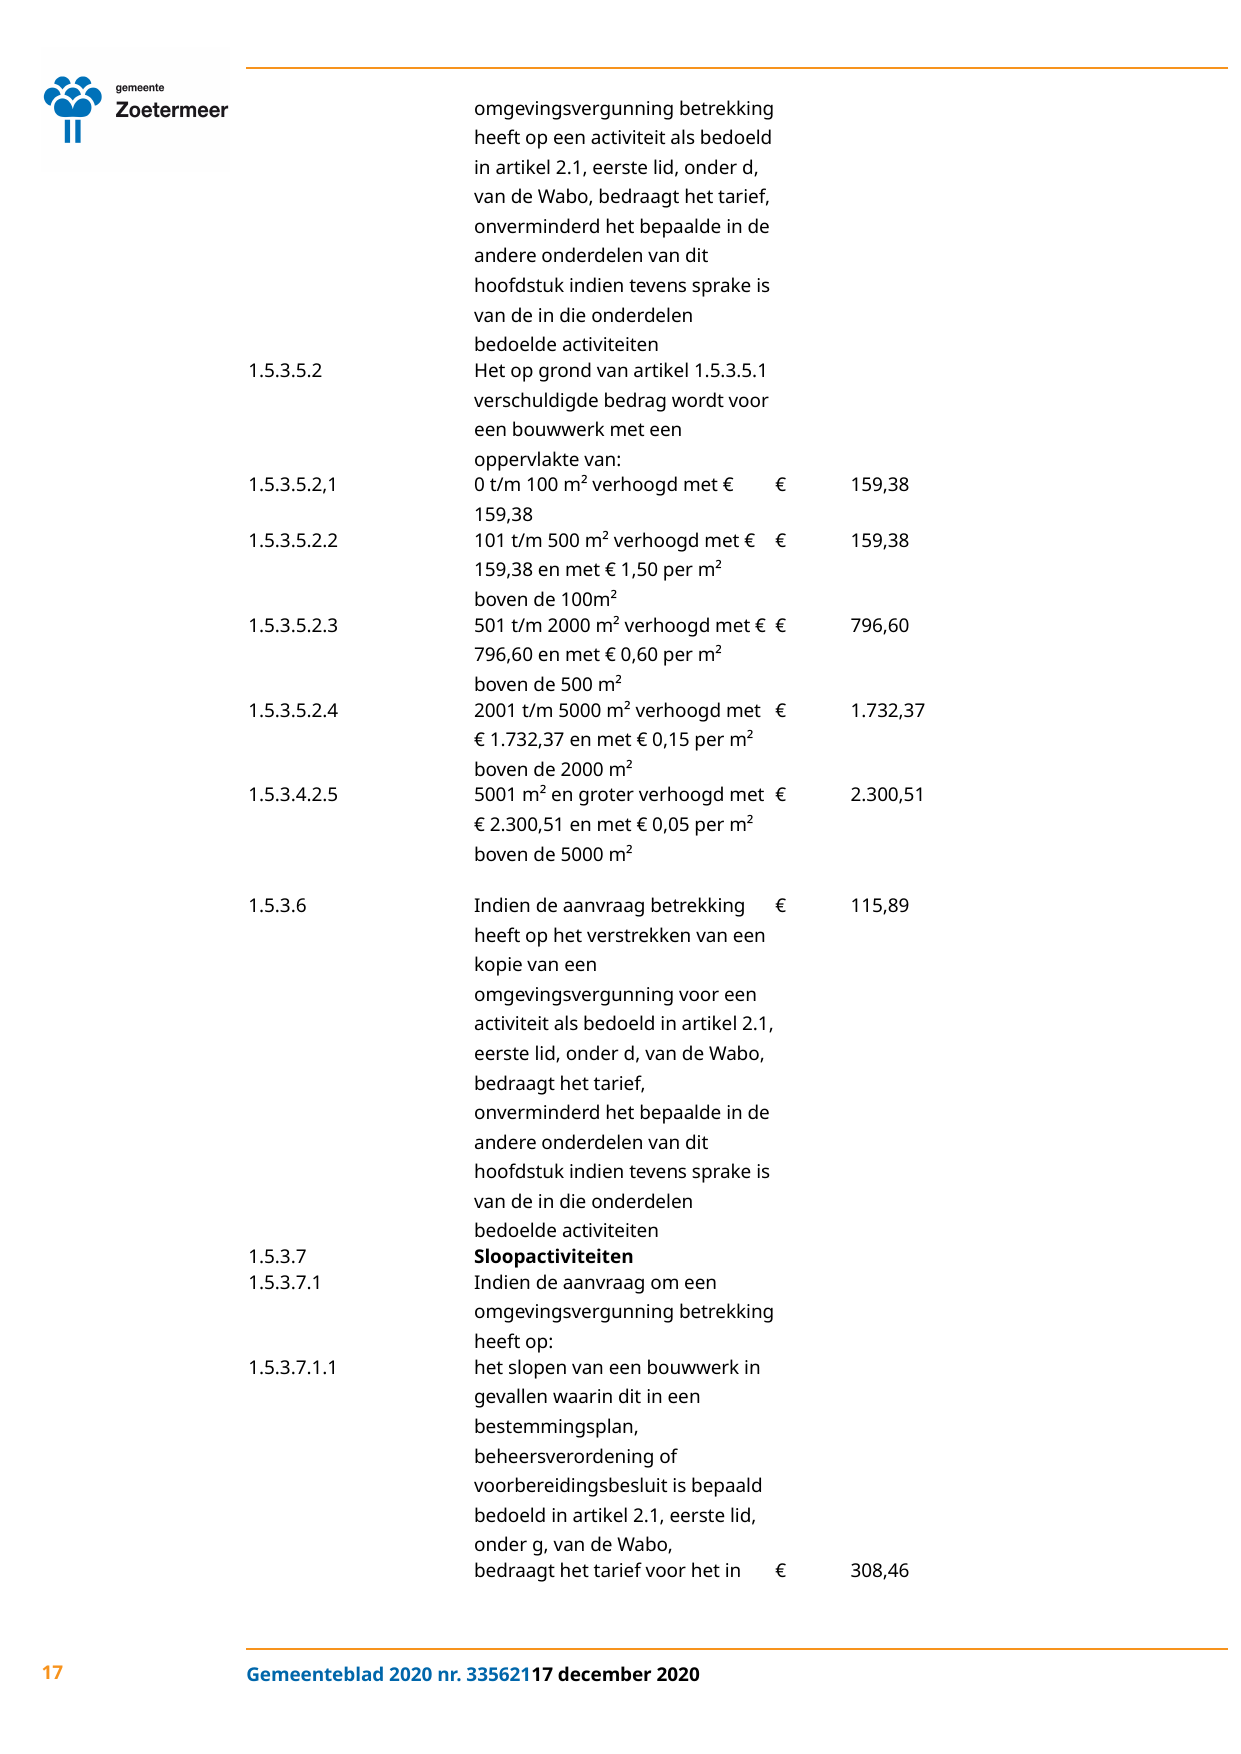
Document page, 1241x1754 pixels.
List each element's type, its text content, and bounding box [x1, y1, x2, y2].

table_cell [775, 1354, 850, 1557]
table_cell 1.5.3.6 [248, 892, 474, 1243]
table_cell 1.732,37 [850, 697, 1152, 782]
table_cell 159,38 [850, 527, 1152, 612]
table_cell 1.5.3.5.2.4 [248, 697, 474, 782]
table_cell € [775, 782, 850, 867]
table_cell € [775, 892, 850, 1243]
table_cell [850, 867, 1152, 892]
table_cell € [775, 612, 850, 697]
table_cell [850, 1354, 1152, 1557]
table_cell 115,89 [850, 892, 1152, 1243]
table_cell 1.5.3.7 [248, 1244, 474, 1269]
table_cell 1.5.3.4.2.5 [248, 782, 474, 867]
table_cell Sloopactiviteiten [474, 1244, 775, 1269]
table_cell het slopen van een bouwwerk in gevallen waarin dit in een bestemmingsplan, beheersverordening of voorbereidingsbesluit is bepaald bedoeld in artikel 2.1, eerste lid, onder g, van de Wabo, [474, 1354, 775, 1557]
table_cell Indien de aanvraag betrekking heeft op het verstrekken van een kopie van een omgevingsvergunning voor een activiteit als bedoeld in artikel 2.1, eerste lid, onder d, van de Wabo, bedraagt het tarief, onverminderd het bepaalde in de andere onderdelen van dit hoofdstuk indien tevens sprake is van de in die onderdelen bedoelde activiteiten [474, 892, 775, 1243]
table_cell 1.5.3.5.2,1 [248, 472, 474, 527]
table_cell [775, 1244, 850, 1269]
table_cell [248, 1557, 474, 1583]
table_cell 5001 m² en groter verhoogd met € 2.300,51 en met € 0,05 per m² boven de 5000 m² [474, 782, 775, 867]
table_cell Het op grond van artikel 1.5.3.5.1 verschuldigde bedrag wordt voor een bouwwerk met een oppervlakte van: [474, 357, 775, 472]
table_cell € [775, 1557, 850, 1583]
table_cell 1.5.3.7.1 [248, 1269, 474, 1354]
table_cell 501 t/m 2000 m² verhoogd met € 796,60 en met € 0,60 per m² boven de 500 m² [474, 612, 775, 697]
table_cell [775, 95, 850, 357]
table_cell Indien de aanvraag om een omgevingsvergunning betrekking heeft op: [474, 1269, 775, 1354]
table_cell 101 t/m 500 m² verhoogd met € 159,38 en met € 1,50 per m² boven de 100m² [474, 527, 775, 612]
table_cell € [775, 697, 850, 782]
picture [41, 47, 231, 172]
table_cell [850, 1269, 1152, 1354]
table_cell 796,60 [850, 612, 1152, 697]
table_cell omgevingsvergunning betrekking heeft op een activiteit als bedoeld in artikel 2.1, eerste lid, onder d, van de Wabo, bedraagt het tarief, onverminderd het bepaalde in de andere onderdelen van dit hoofdstuk indien tevens sprake is van de in die onderdelen bedoelde activiteiten [474, 95, 775, 357]
table_cell 159,38 [850, 472, 1152, 527]
table_cell [850, 1244, 1152, 1269]
table_cell 1.5.3.5.2.2 [248, 527, 474, 612]
table_cell [850, 95, 1152, 357]
table_cell [850, 357, 1152, 472]
table_cell [775, 1269, 850, 1354]
table_cell [775, 357, 850, 472]
table_cell 308,46 [850, 1557, 1152, 1583]
table_cell € [775, 527, 850, 612]
table_cell bedraagt het tarief voor het in [474, 1557, 775, 1583]
table_cell 2.300,51 [850, 782, 1152, 867]
table_cell [248, 867, 474, 892]
table_cell 1.5.3.7.1.1 [248, 1354, 474, 1557]
table_cell [474, 867, 775, 892]
table_cell € [775, 472, 850, 527]
table_cell [775, 867, 850, 892]
table_cell [248, 95, 474, 357]
table_cell 1.5.3.5.2 [248, 357, 474, 472]
table_cell 0 t/m 100 m² verhoogd met € 159,38 [474, 472, 775, 527]
table_cell 2001 t/m 5000 m² verhoogd met € 1.732,37 en met € 0,15 per m² boven de 2000 m² [474, 697, 775, 782]
table_cell 1.5.3.5.2.3 [248, 612, 474, 697]
